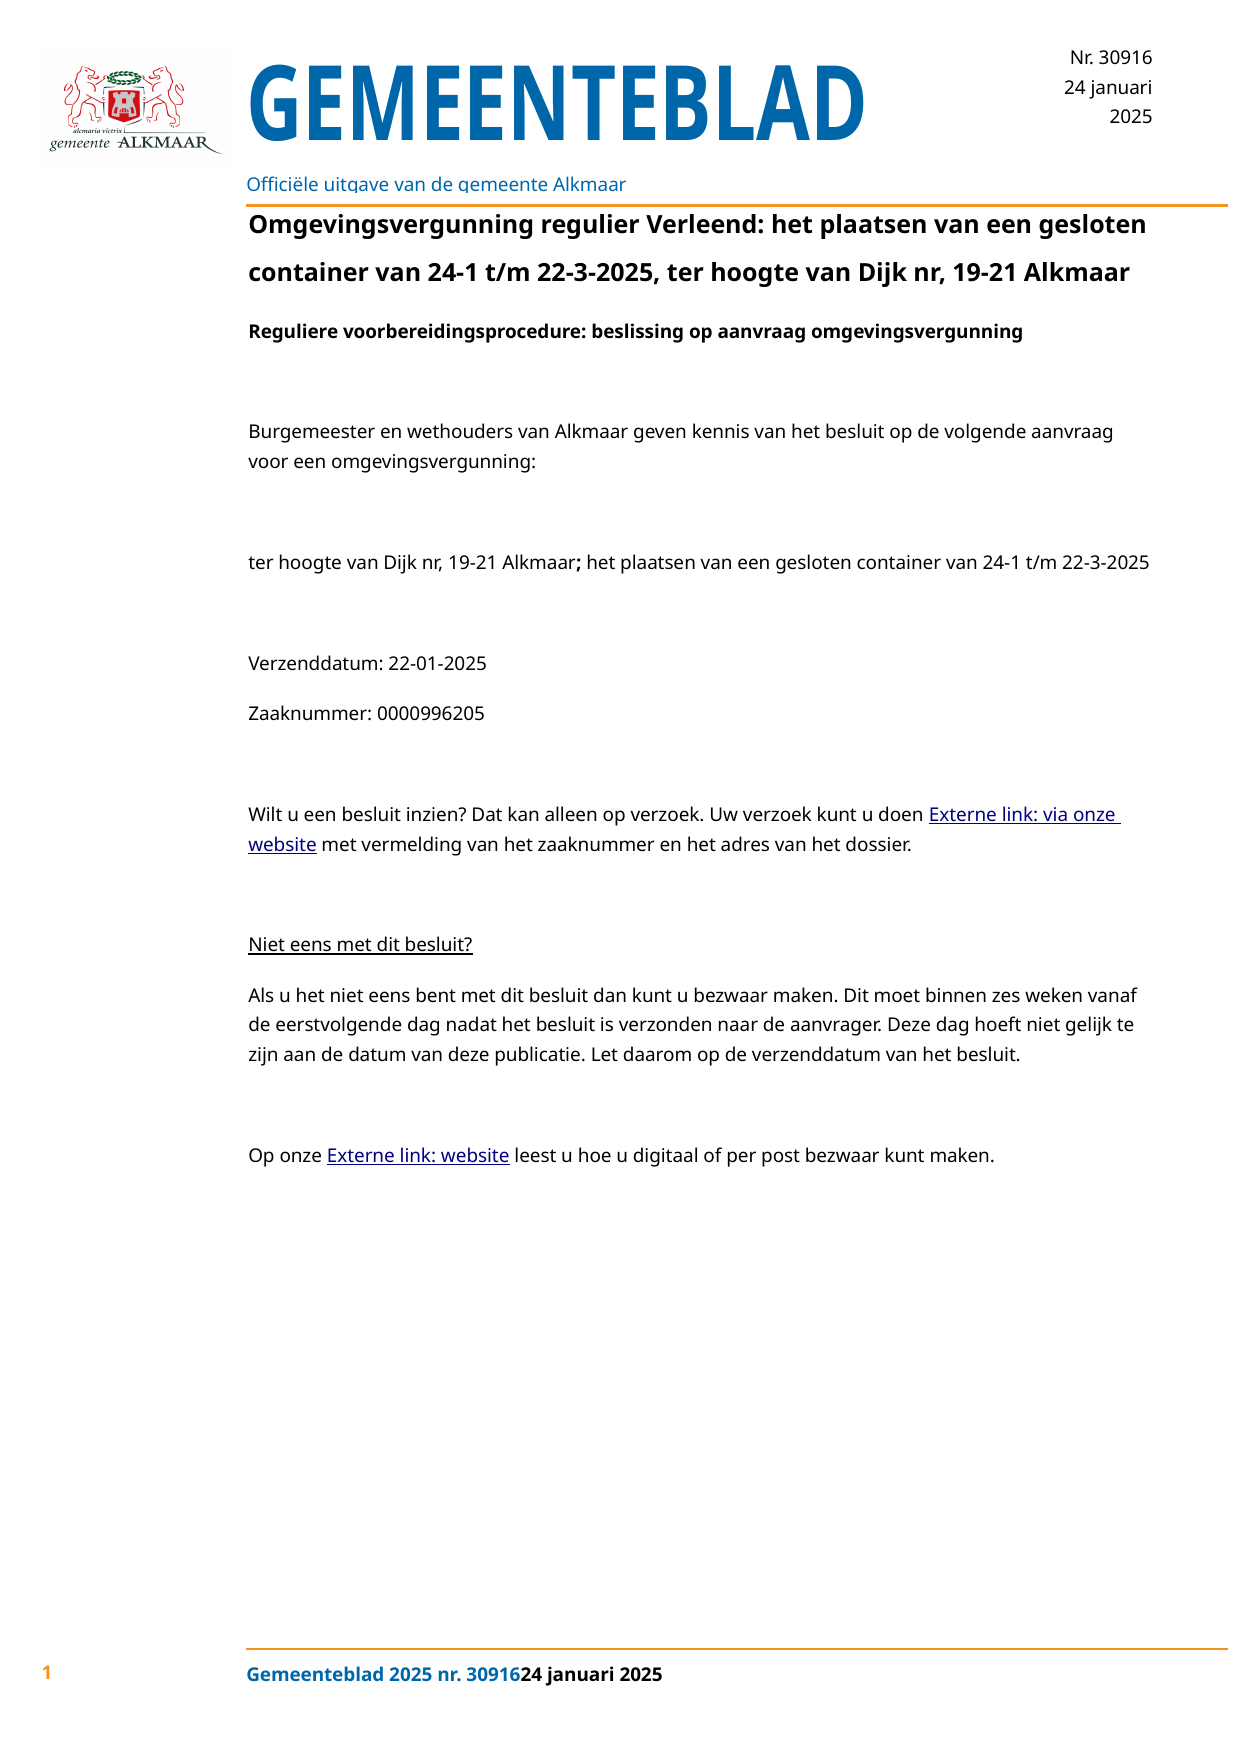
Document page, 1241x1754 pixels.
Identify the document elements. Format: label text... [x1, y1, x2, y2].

text Wilt u een besluit inzien? Dat kan alleen op verzoek. Uw verzoek kunt u doen Externe link: via onze website met vermelding van het zaaknummer en het adres van het dossier. [248, 801, 1152, 857]
text ter hoogte van Dijk nr, 19-21 Alkmaar; het plaatsen van een gesloten container van 24-1 t/m 22-3-2025 [248, 549, 1152, 575]
text Zaaknummer: 0000996205 [248, 700, 1152, 726]
text Op onze Externe link: website leest u hoe u digitaal of per post bezwaar kunt maken. [248, 1142, 1152, 1168]
text Reguliere voorbereidingsprocedure: beslissing op aanvraag omgevingsvergunning [248, 318, 1152, 344]
text Niet eens met dit besluit? [248, 932, 1152, 957]
picture [41, 47, 231, 172]
text Verzenddatum: 22-01-2025 [248, 650, 1152, 676]
text Burgemeester en wethouders van Alkmaar geven kennis van het besluit op de volgende aanvraag voor een omgevingsvergunning: [248, 419, 1152, 474]
text Omgevingsvergunning regulier Verleend: het plaatsen van een gesloten container van 24-1 t/m 22-3-2025, ter hoogte van Dijk nr, 19-21 Alkmaar [248, 207, 1152, 288]
text Als u het niet eens bent met dit besluit dan kunt u bezwaar maken. Dit moet binnen zes weken vanaf de eerstvolgende dag nadat het besluit is verzonden naar de aanvrager. Deze dag hoeft niet gelijk te zijn aan de datum van deze publicatie. Let daarom op de verzenddatum van het besluit. [248, 982, 1152, 1067]
